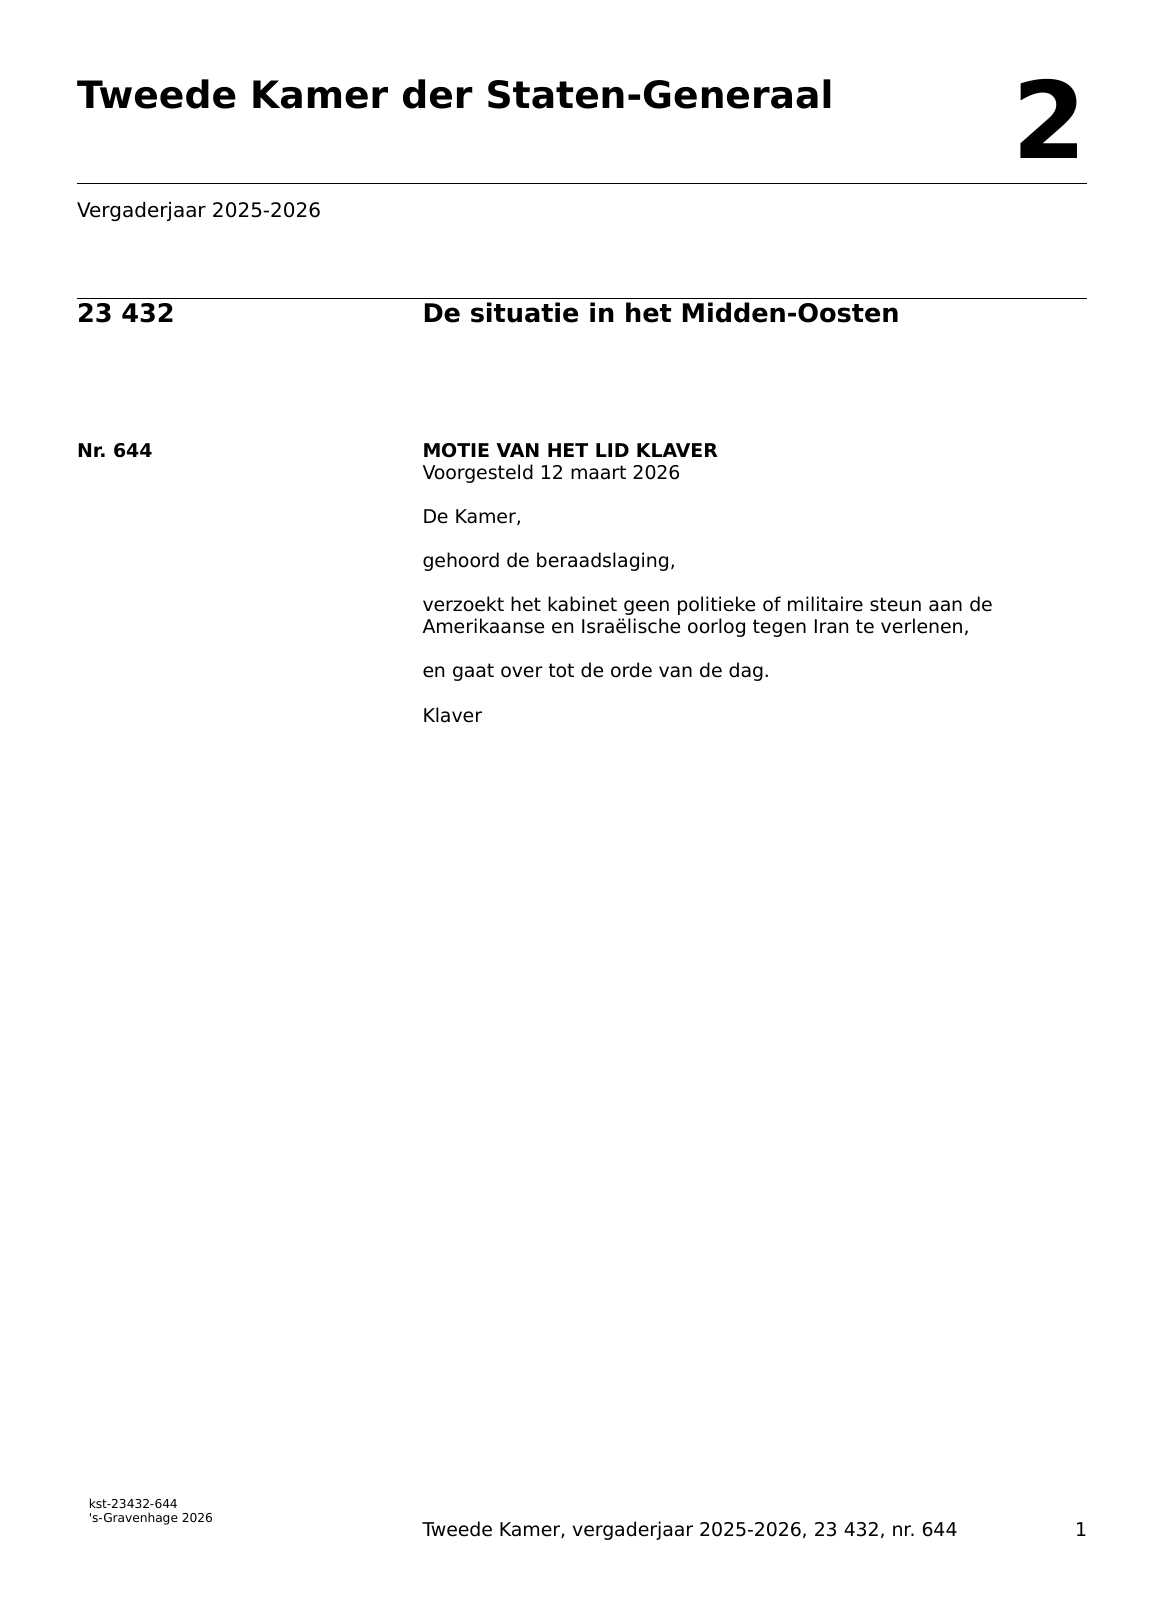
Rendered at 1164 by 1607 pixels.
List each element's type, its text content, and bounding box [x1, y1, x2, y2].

text Klaver [422, 704, 1087, 726]
text verzoekt het kabinet geen politieke of militaire steun aan de Amerikaanse en Israëlische oorlog tegen Iran te verlenen, [422, 594, 1087, 638]
text 's-Gravenhage 2026 [88, 1511, 323, 1525]
text gehoord de beraadslaging, [422, 550, 1087, 572]
text kst-23432-644 [88, 1497, 323, 1511]
text Voorgesteld 12 maart 2026 [422, 462, 1087, 484]
table_cell Vergaderjaar 2025-2026 [77, 184, 1087, 298]
subtitle Nr. 644 MOTIE VAN HET LID KLAVER [77, 440, 1087, 462]
table_header 2 [886, 59, 1087, 183]
text De Kamer, [422, 506, 1087, 528]
table_header Tweede Kamer der Staten-Generaal [77, 59, 886, 183]
subtitle 23 432 De situatie in het Midden-Oosten [77, 299, 1087, 329]
text en gaat over tot de orde van de dag. [422, 660, 1087, 682]
